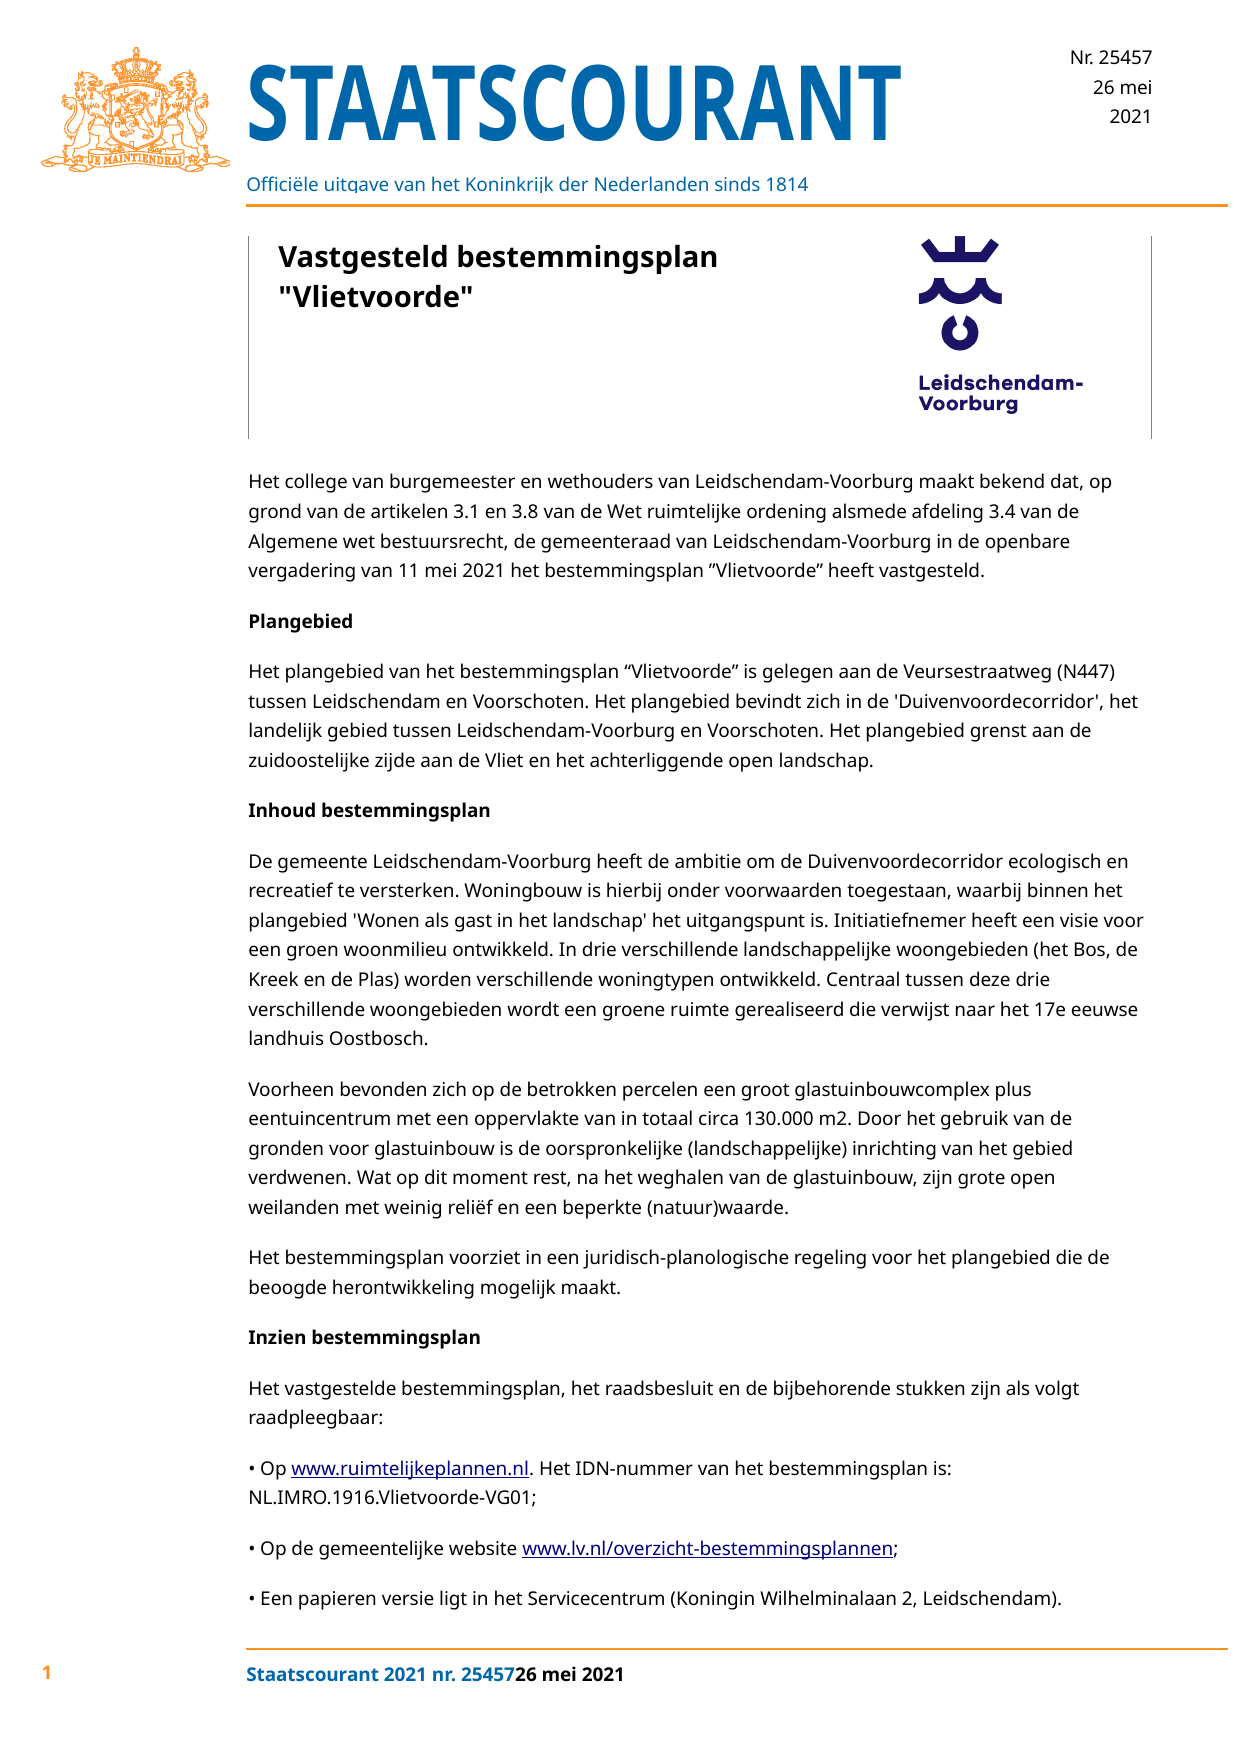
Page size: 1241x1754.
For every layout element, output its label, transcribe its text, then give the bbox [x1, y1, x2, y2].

text Inhoud bestemmingsplan [248, 797, 1152, 823]
text Plangebied [248, 608, 1152, 633]
picture [918, 236, 1083, 414]
text Het plangebied van het bestemmingsplan “Vlietvoorde” is gelegen aan de Veursestraatweg (N447) tussen Leidschendam en Voorschoten. Het plangebied bevindt zich in de 'Duivenvoordecorridor', het landelijk gebied tussen Leidschendam-Voorburg en Voorschoten. Het plangebied grenst aan de zuidoostelijke zijde aan de Vliet en het achterliggende open landschap. [248, 658, 1152, 773]
text Het vastgestelde bestemmingsplan, het raadsbesluit en de bijbehorende stukken zijn als volgt raadpleegbaar: [248, 1375, 1152, 1430]
text Het bestemmingsplan voorziet in een juridisch-planologische regeling voor het plangebied die de beoogde herontwikkeling mogelijk maakt. [248, 1244, 1152, 1300]
text Het college van burgemeester en wethouders van Leidschendam-Voorburg maakt bekend dat, op grond van de artikelen 3.1 en 3.8 van de Wet ruimtelijke ordening alsmede afdeling 3.4 van de Algemene wet bestuursrecht, de gemeenteraad van Leidschendam-Voorburg in de openbare vergadering van 11 mei 2021 het bestemmingsplan ”Vlietvoorde” heeft vastgesteld. [248, 469, 1152, 583]
table_header [850, 414, 1151, 439]
text • Op de gemeentelijke website www.lv.nl/overzicht-bestemmingsplannen; [248, 1535, 1152, 1561]
table_header Vastgesteld bestemmingsplan "Vlietvoorde" [249, 236, 850, 439]
text Inzien bestemmingsplan [248, 1324, 1152, 1350]
text Voorheen bevonden zich op de betrokken percelen een groot glastuinbouwcomplex plus eentuincentrum met een oppervlakte van in totaal circa 130.000 m2. Door het gebruik van de gronden voor glastuinbouw is de oorspronkelijke (landschappelijke) inrichting van het gebied verdwenen. Wat op dit moment rest, na het weghalen van de glastuinbouw, zijn grote open weilanden met weinig reliëf en een beperkte (natuur)waarde. [248, 1076, 1152, 1220]
text • Een papieren versie ligt in het Servicecentrum (Koningin Wilhelminalaan 2, Leidschendam). [248, 1585, 1152, 1611]
picture [41, 47, 231, 172]
text De gemeente Leidschendam-Voorburg heeft de ambitie om de Duivenvoordecorridor ecologisch en recreatief te versterken. Woningbouw is hierbij onder voorwaarden toegestaan, waarbij binnen het plangebied 'Wonen als gast in het landschap' het uitgangspunt is. Initiatiefnemer heeft een visie voor een groen woonmilieu ontwikkeld. In drie verschillende landschappelijke woongebieden (het Bos, de Kreek en de Plas) worden verschillende woningtypen ontwikkeld. Centraal tussen deze drie verschillende woongebieden wordt een groene ruimte gerealiseerd die verwijst naar het 17e eeuwse landhuis Oostbosch. [248, 848, 1152, 1051]
table_header [1083, 236, 1151, 413]
table_header [850, 236, 918, 413]
text • Op www.ruimtelijkeplannen.nl. Het IDN-nummer van het bestemmingsplan is: NL.IMRO.1916.Vlietvoorde-VG01; [248, 1455, 1152, 1510]
